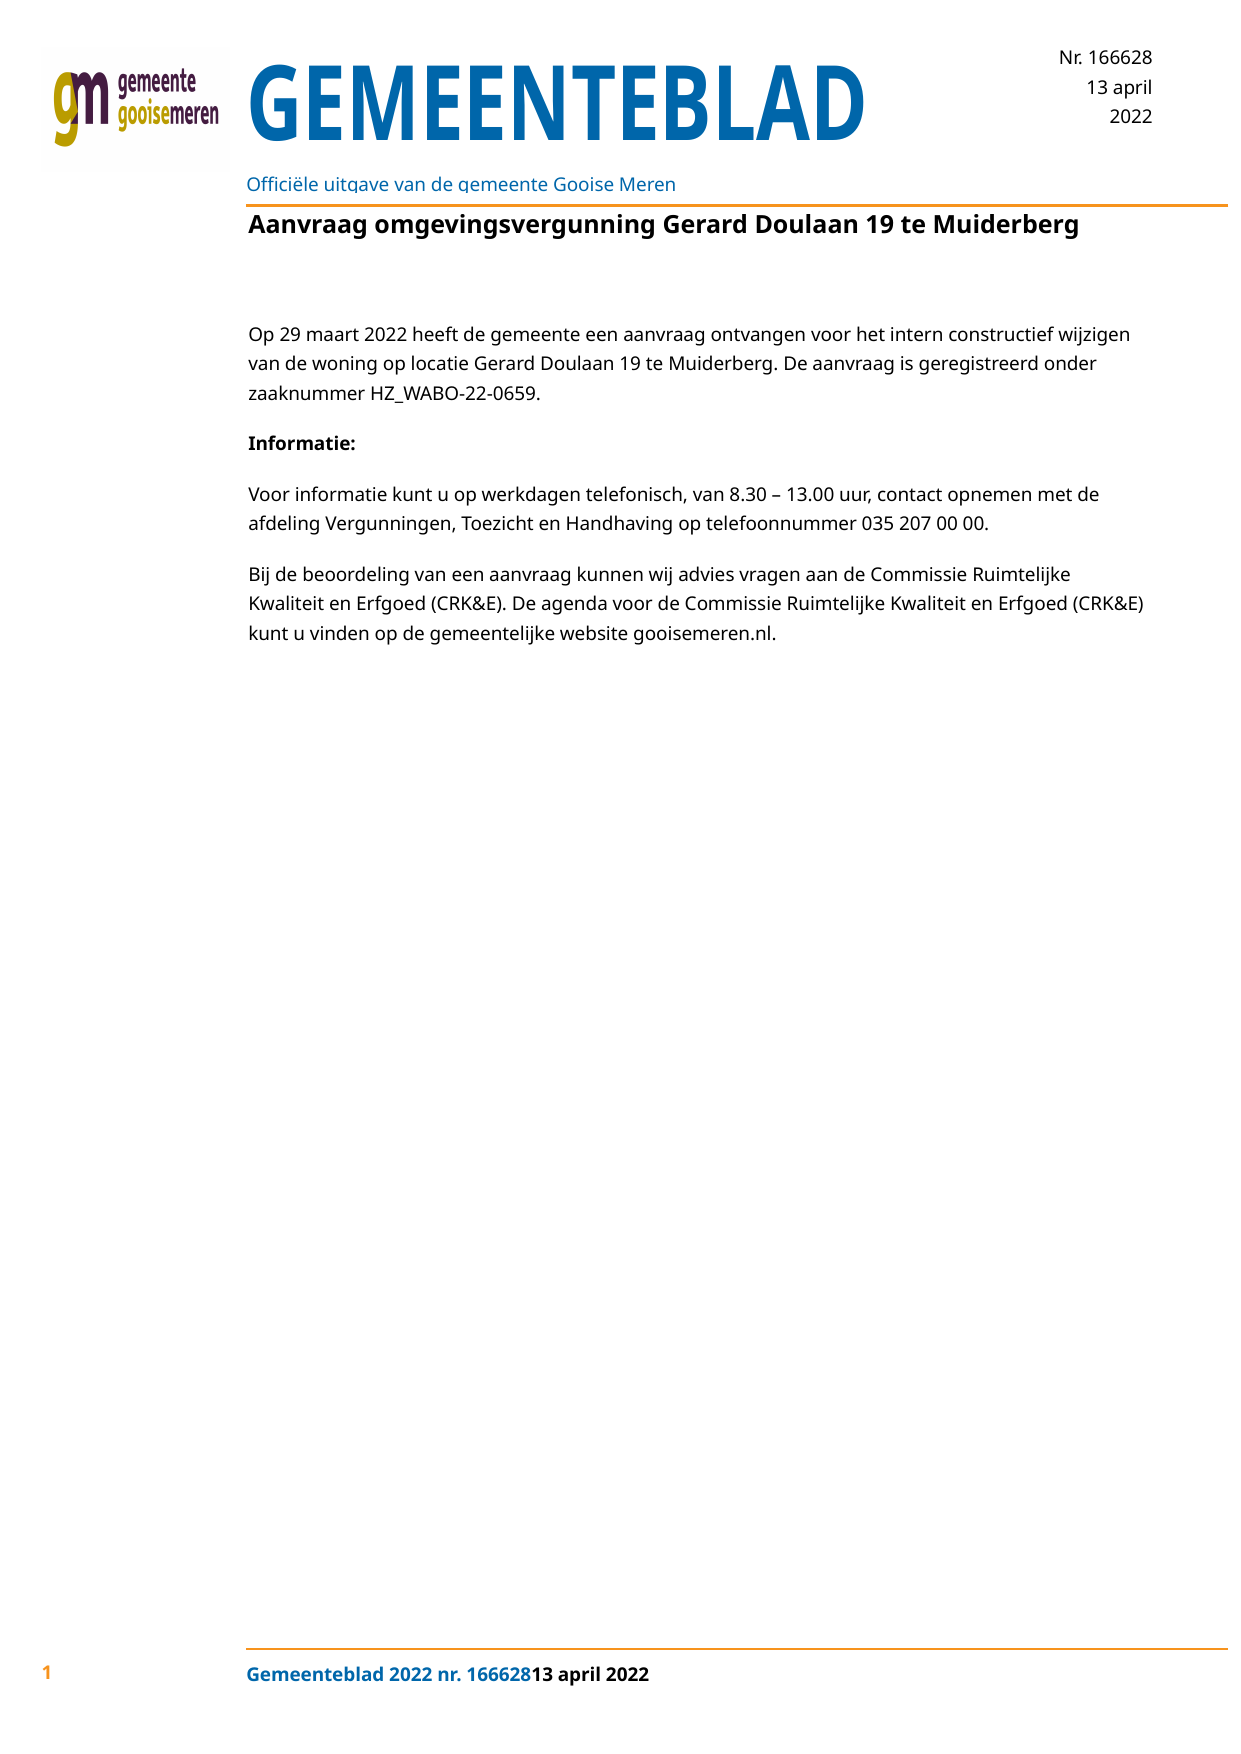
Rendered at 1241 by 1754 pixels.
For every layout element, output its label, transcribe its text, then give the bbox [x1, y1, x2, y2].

text Informatie: [248, 430, 1152, 456]
text Voor informatie kunt u op werkdagen telefonisch, van 8.30 – 13.00 uur, contact opnemen met de afdeling Vergunningen, Toezicht en Handhaving op telefoonnummer 035 207 00 00. [248, 481, 1152, 536]
text Bij de beoordeling van een aanvraag kunnen wij advies vragen aan de Commissie Ruimtelijke Kwaliteit en Erfgoed (CRK&E). De agenda voor de Commissie Ruimtelijke Kwaliteit en Erfgoed (CRK&E) kunt u vinden op de gemeentelijke website gooisemeren.nl. [248, 561, 1152, 646]
text Aanvraag omgevingsvergunning Gerard Doulaan 19 te Muiderberg [248, 207, 1152, 241]
text Op 29 maart 2022 heeft de gemeente een aanvraag ontvangen voor het intern constructief wijzigen van de woning op locatie Gerard Doulaan 19 te Muiderberg. De aanvraag is geregistreerd onder zaaknummer HZ_WABO-22-0659. [248, 321, 1152, 406]
picture [41, 47, 231, 172]
